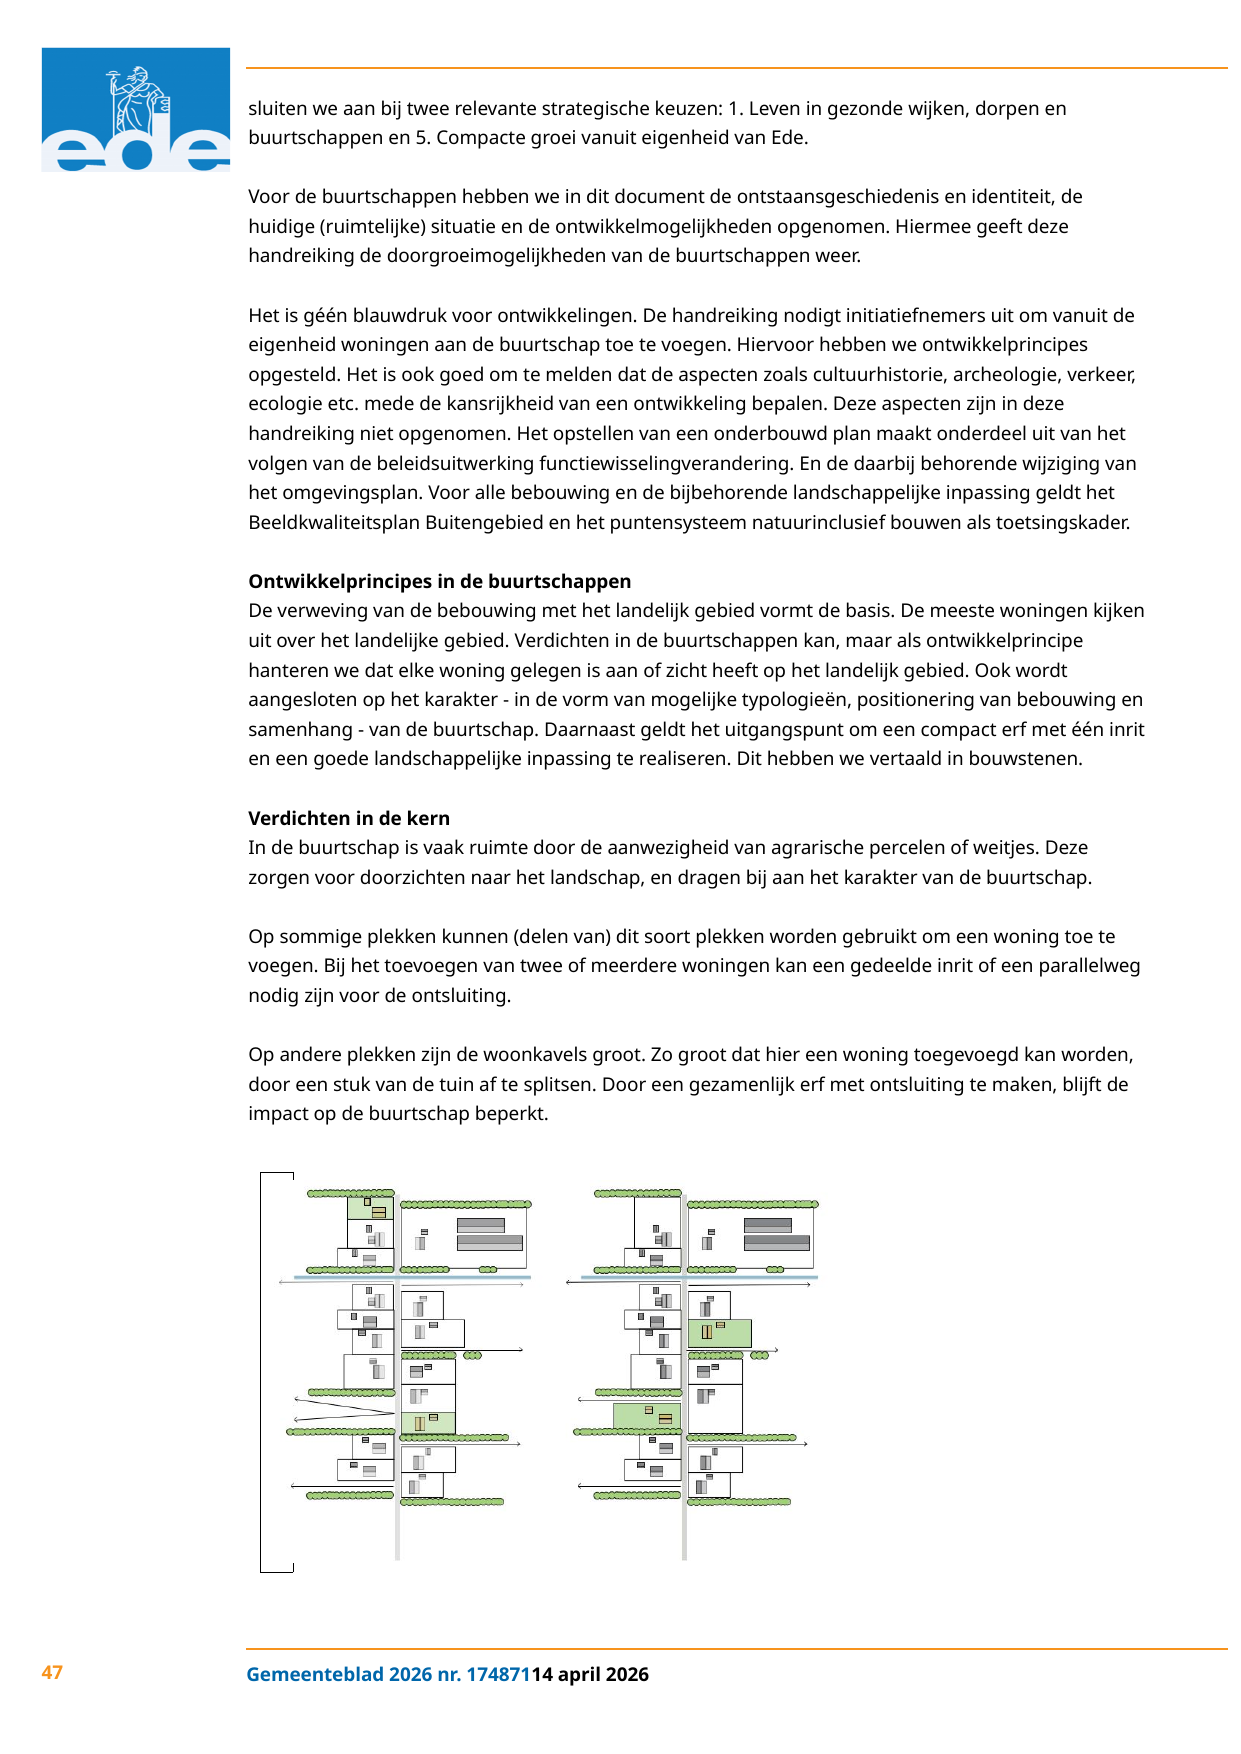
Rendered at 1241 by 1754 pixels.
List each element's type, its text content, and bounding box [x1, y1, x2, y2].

text In de buurtschap is vaak ruimte door de aanwezigheid van agrarische percelen of weitjes. Deze zorgen voor doorzichten naar het landschap, en dragen bij aan het karakter van de buurtschap. [248, 834, 1152, 890]
picture [41, 47, 231, 172]
picture [268, 1180, 860, 1563]
text Ontwikkelprincipes in de buurtschappen [248, 568, 1152, 594]
text sluiten we aan bij twee relevante strategische keuzen: 1. Leven in gezonde wijken, dorpen en buurtschappen en 5. Compacte groei vanuit eigenheid van Ede. [248, 95, 1152, 150]
text Verdichten in de kern [248, 805, 1152, 831]
text Voor de buurtschappen hebben we in dit document de ontstaansgeschiedenis en identiteit, de huidige (ruimtelijke) situatie en de ontwikkelmogelijkheden opgenomen. Hiermee geeft deze handreiking de doorgroeimogelijkheden van de buurtschappen weer. [248, 183, 1152, 268]
text De verweving van de bebouwing met het landelijk gebied vormt de basis. De meeste woningen kijken uit over het landelijke gebied. Verdichten in de buurtschappen kan, maar als ontwikkelprincipe hanteren we dat elke woning gelegen is aan of zicht heeft op het landelijk gebied. Ook wordt aangesloten op het karakter - in de vorm van mogelijke typologieën, positionering van bebouwing en samenhang - van de buurtschap. Daarnaast geldt het uitgangspunt om een compact erf met één inrit en een goede landschappelijke inpassing te realiseren. Dit hebben we vertaald in bouwstenen. [248, 598, 1152, 771]
text Op sommige plekken kunnen (delen van) dit soort plekken worden gebruikt om een woning toe te voegen. Bij het toevoegen van twee of meerdere woningen kan een gedeelde inrit of een parallelweg nodig zijn voor de ontsluiting. [248, 923, 1152, 1008]
text Het is géén blauwdruk voor ontwikkelingen. De handreiking nodigt initiatiefnemers uit om vanuit de eigenheid woningen aan de buurtschap toe te voegen. Hiervoor hebben we ontwikkelprincipes opgesteld. Het is ook goed om te melden dat de aspecten zoals cultuurhistorie, archeologie, verkeer, ecologie etc. mede de kansrijkheid van een ontwikkeling bepalen. Deze aspecten zijn in deze handreiking niet opgenomen. Het opstellen van een onderbouwd plan maakt onderdeel uit van het volgen van de beleidsuitwerking functiewisselingverandering. En de daarbij behorende wijziging van het omgevingsplan. Voor alle bebouwing en de bijbehorende landschappelijke inpassing geldt het Beeldkwaliteitsplan Buitengebied en het puntensysteem natuurinclusief bouwen als toetsingskader. [248, 302, 1152, 535]
text Op andere plekken zijn de woonkavels groot. Zo groot dat hier een woning toegevoegd kan worden, door een stuk van de tuin af te splitsen. Door een gezamenlijk erf met ontsluiting te maken, blijft de impact op de buurtschap beperkt. [248, 1041, 1152, 1126]
